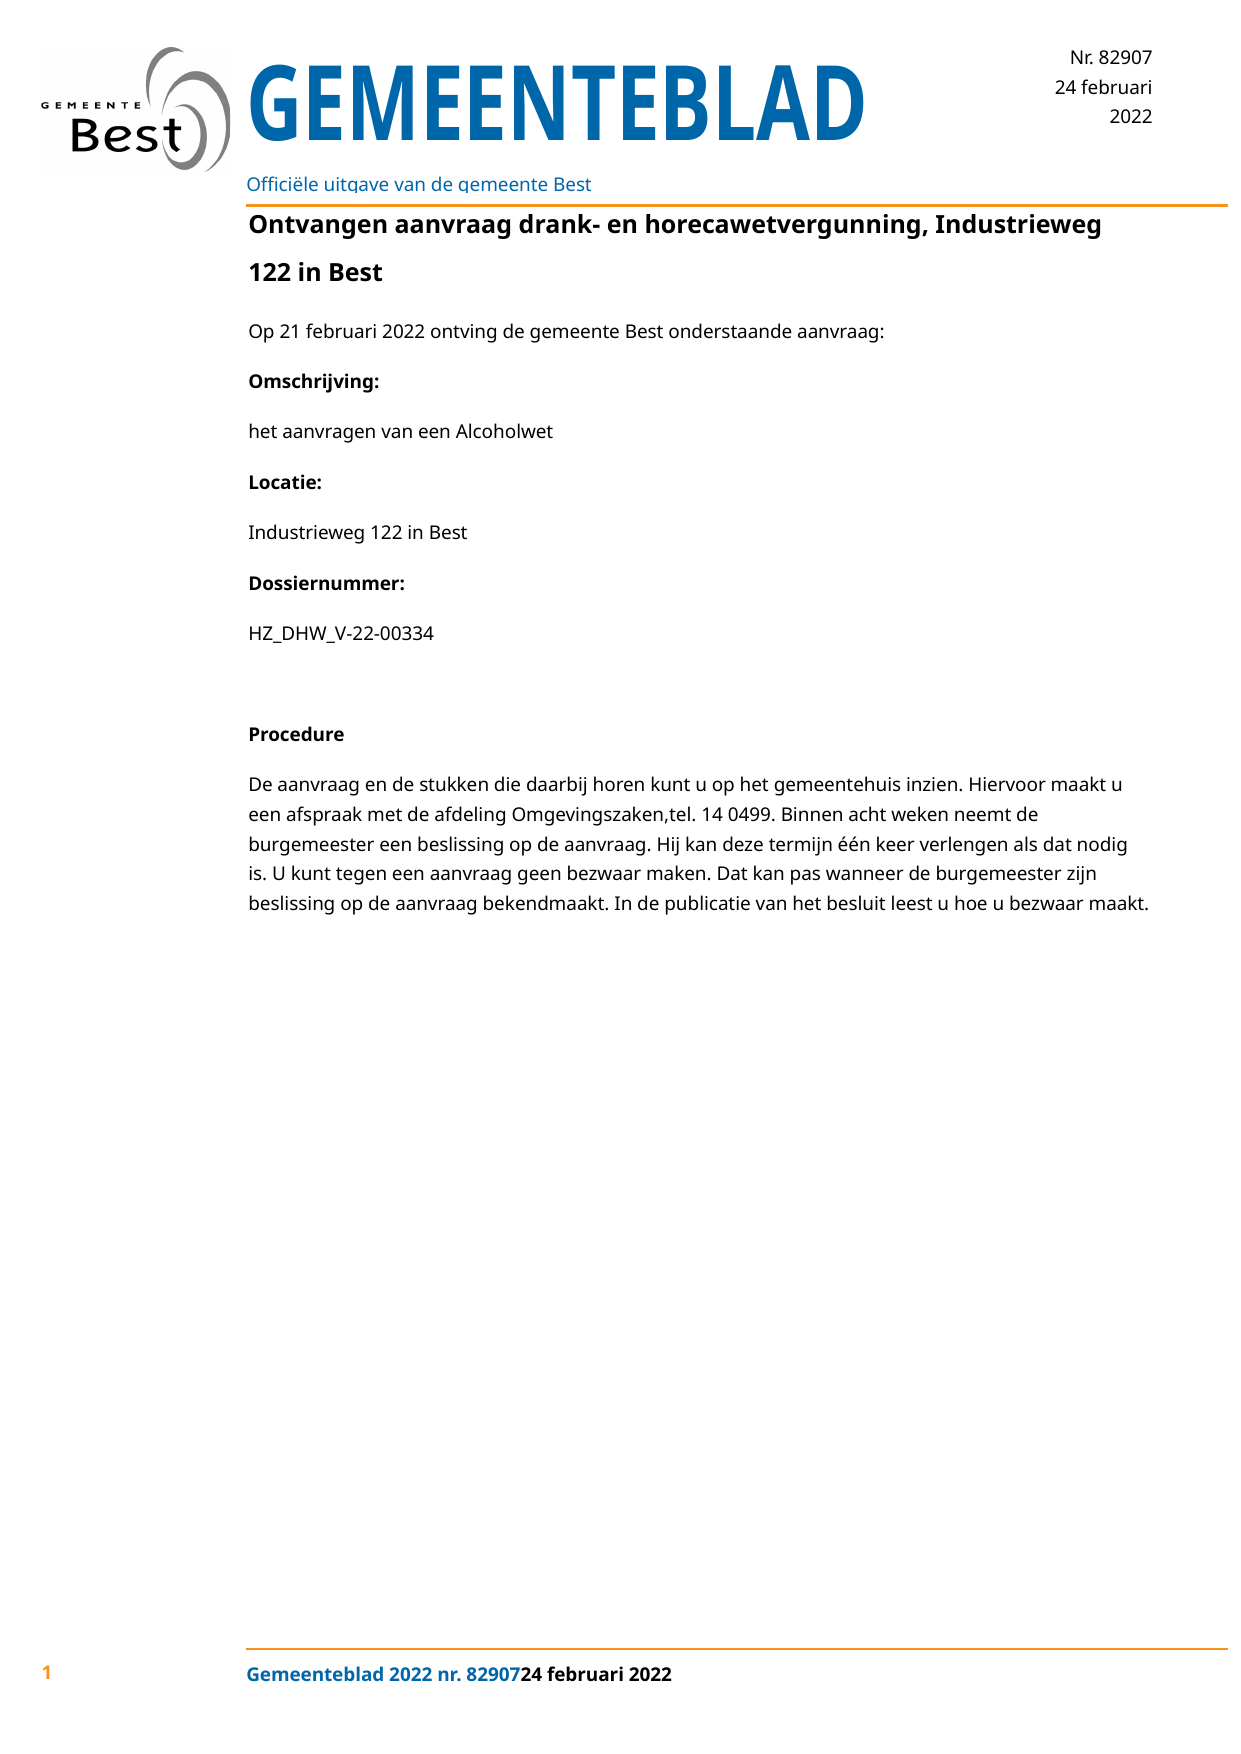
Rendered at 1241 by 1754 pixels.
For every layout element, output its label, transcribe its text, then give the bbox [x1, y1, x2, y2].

picture [41, 47, 231, 172]
text Industrieweg 122 in Best [248, 519, 1152, 545]
text Omschrijving: [248, 368, 1152, 394]
text De aanvraag en de stukken die daarbij horen kunt u op het gemeentehuis inzien. Hiervoor maakt u een afspraak met de afdeling Omgevingszaken,tel. 14 0499. Binnen acht weken neemt de burgemeester een beslissing op de aanvraag. Hij kan deze termijn één keer verlengen als dat nodig is. U kunt tegen een aanvraag geen bezwaar maken. Dat kan pas wanneer de burgemeester zijn beslissing op de aanvraag bekendmaakt. In de publicatie van het besluit leest u hoe u bezwaar maakt. [248, 772, 1152, 916]
text het aanvragen van een Alcoholwet [248, 419, 1152, 444]
text HZ_DHW_V-22-00334 [248, 620, 1152, 646]
text Ontvangen aanvraag drank- en horecawetvergunning, Industrieweg 122 in Best [248, 207, 1152, 288]
text Procedure [248, 721, 1152, 747]
text Locatie: [248, 469, 1152, 495]
text Op 21 februari 2022 ontving de gemeente Best onderstaande aanvraag: [248, 318, 1152, 344]
text Dossiernummer: [248, 570, 1152, 596]
